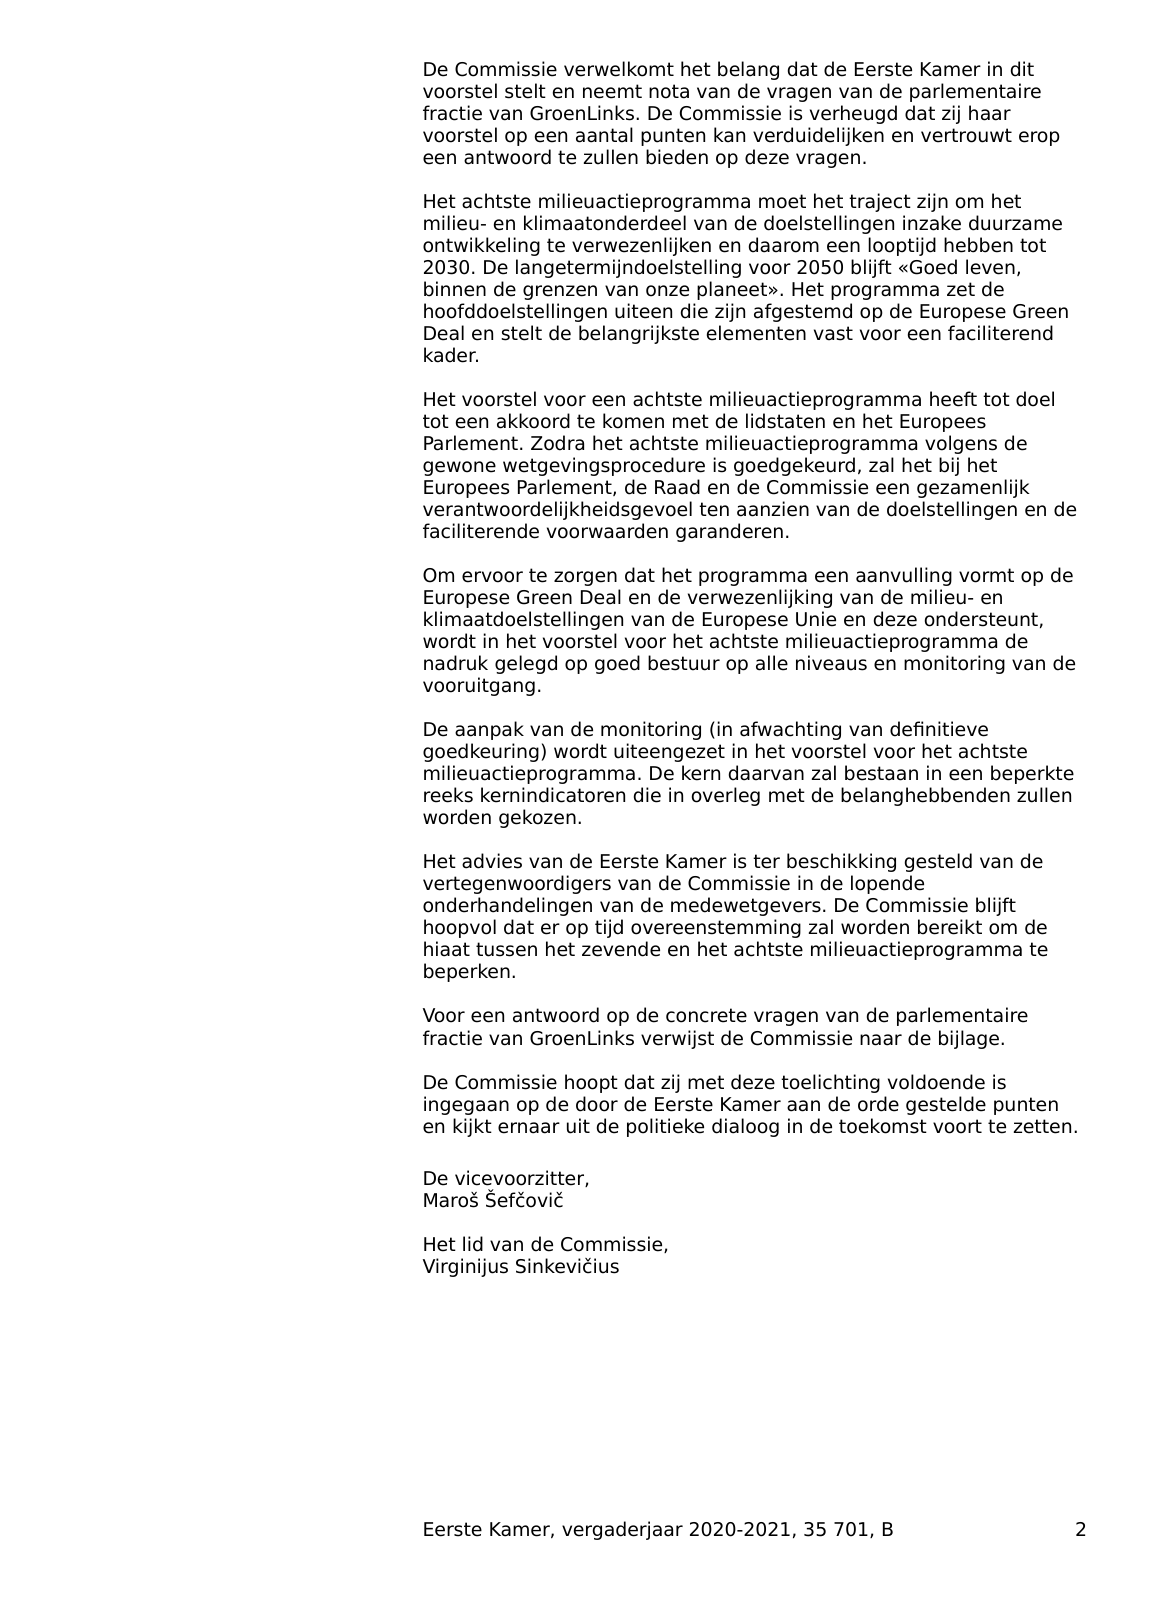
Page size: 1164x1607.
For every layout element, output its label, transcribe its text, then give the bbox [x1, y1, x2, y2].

text De Commissie verwelkomt het belang dat de Eerste Kamer in dit voorstel stelt en neemt nota van de vragen van de parlementaire fractie van GroenLinks. De Commissie is verheugd dat zij haar voorstel op een aantal punten kan verduidelijken en vertrouwt erop een antwoord te zullen bieden op deze vragen. [422, 59, 1087, 169]
text De aanpak van de monitoring (in afwachting van definitieve goedkeuring) wordt uiteengezet in het voorstel voor het achtste milieuactieprogramma. De kern daarvan zal bestaan in een beperkte reeks kernindicatoren die in overleg met de belanghebbenden zullen worden gekozen. [422, 719, 1087, 829]
text Het lid van de Commissie, Virginijus Sinkevičius [422, 1234, 1087, 1278]
text Het advies van de Eerste Kamer is ter beschikking gesteld van de vertegenwoordigers van de Commissie in de lopende onderhandelingen van de medewetgevers. De Commissie blijft hoopvol dat er op tijd overeenstemming zal worden bereikt om de hiaat tussen het zevende en het achtste milieuactieprogramma te beperken. [422, 851, 1087, 983]
text Om ervoor te zorgen dat het programma een aanvulling vormt op de Europese Green Deal en de verwezenlijking van de milieu- en klimaatdoelstellingen van de Europese Unie en deze ondersteunt, wordt in het voorstel voor het achtste milieuactieprogramma de nadruk gelegd op goed bestuur op alle niveaus en monitoring van de vooruitgang. [422, 565, 1087, 697]
text Het achtste milieuactieprogramma moet het traject zijn om het milieu- en klimaatonderdeel van de doelstellingen inzake duurzame ontwikkeling te verwezenlijken en daarom een looptijd hebben tot 2030. De langetermijndoelstelling voor 2050 blijft «Goed leven, binnen de grenzen van onze planeet». Het programma zet de hoofddoelstellingen uiteen die zijn afgestemd op de Europese Green Deal en stelt de belangrijkste elementen vast voor een faciliterend kader. [422, 191, 1087, 367]
text De Commissie hoopt dat zij met deze toelichting voldoende is ingegaan op de door de Eerste Kamer aan de orde gestelde punten en kijkt ernaar uit de politieke dialoog in de toekomst voort te zetten. [422, 1072, 1087, 1137]
text Voor een antwoord op de concrete vragen van de parlementaire fractie van GroenLinks verwijst de Commissie naar de bijlage. [422, 1005, 1087, 1049]
text Het voorstel voor een achtste milieuactieprogramma heeft tot doel tot een akkoord te komen met de lidstaten en het Europees Parlement. Zodra het achtste milieuactieprogramma volgens de gewone wetgevingsprocedure is goedgekeurd, zal het bij het Europees Parlement, de Raad en de Commissie een gezamenlijk verantwoordelijkheidsgevoel ten aanzien van de doelstellingen en de faciliterende voorwaarden garanderen. [422, 389, 1087, 543]
text De vicevoorzitter, Maroš Šefčovič [422, 1167, 1087, 1211]
